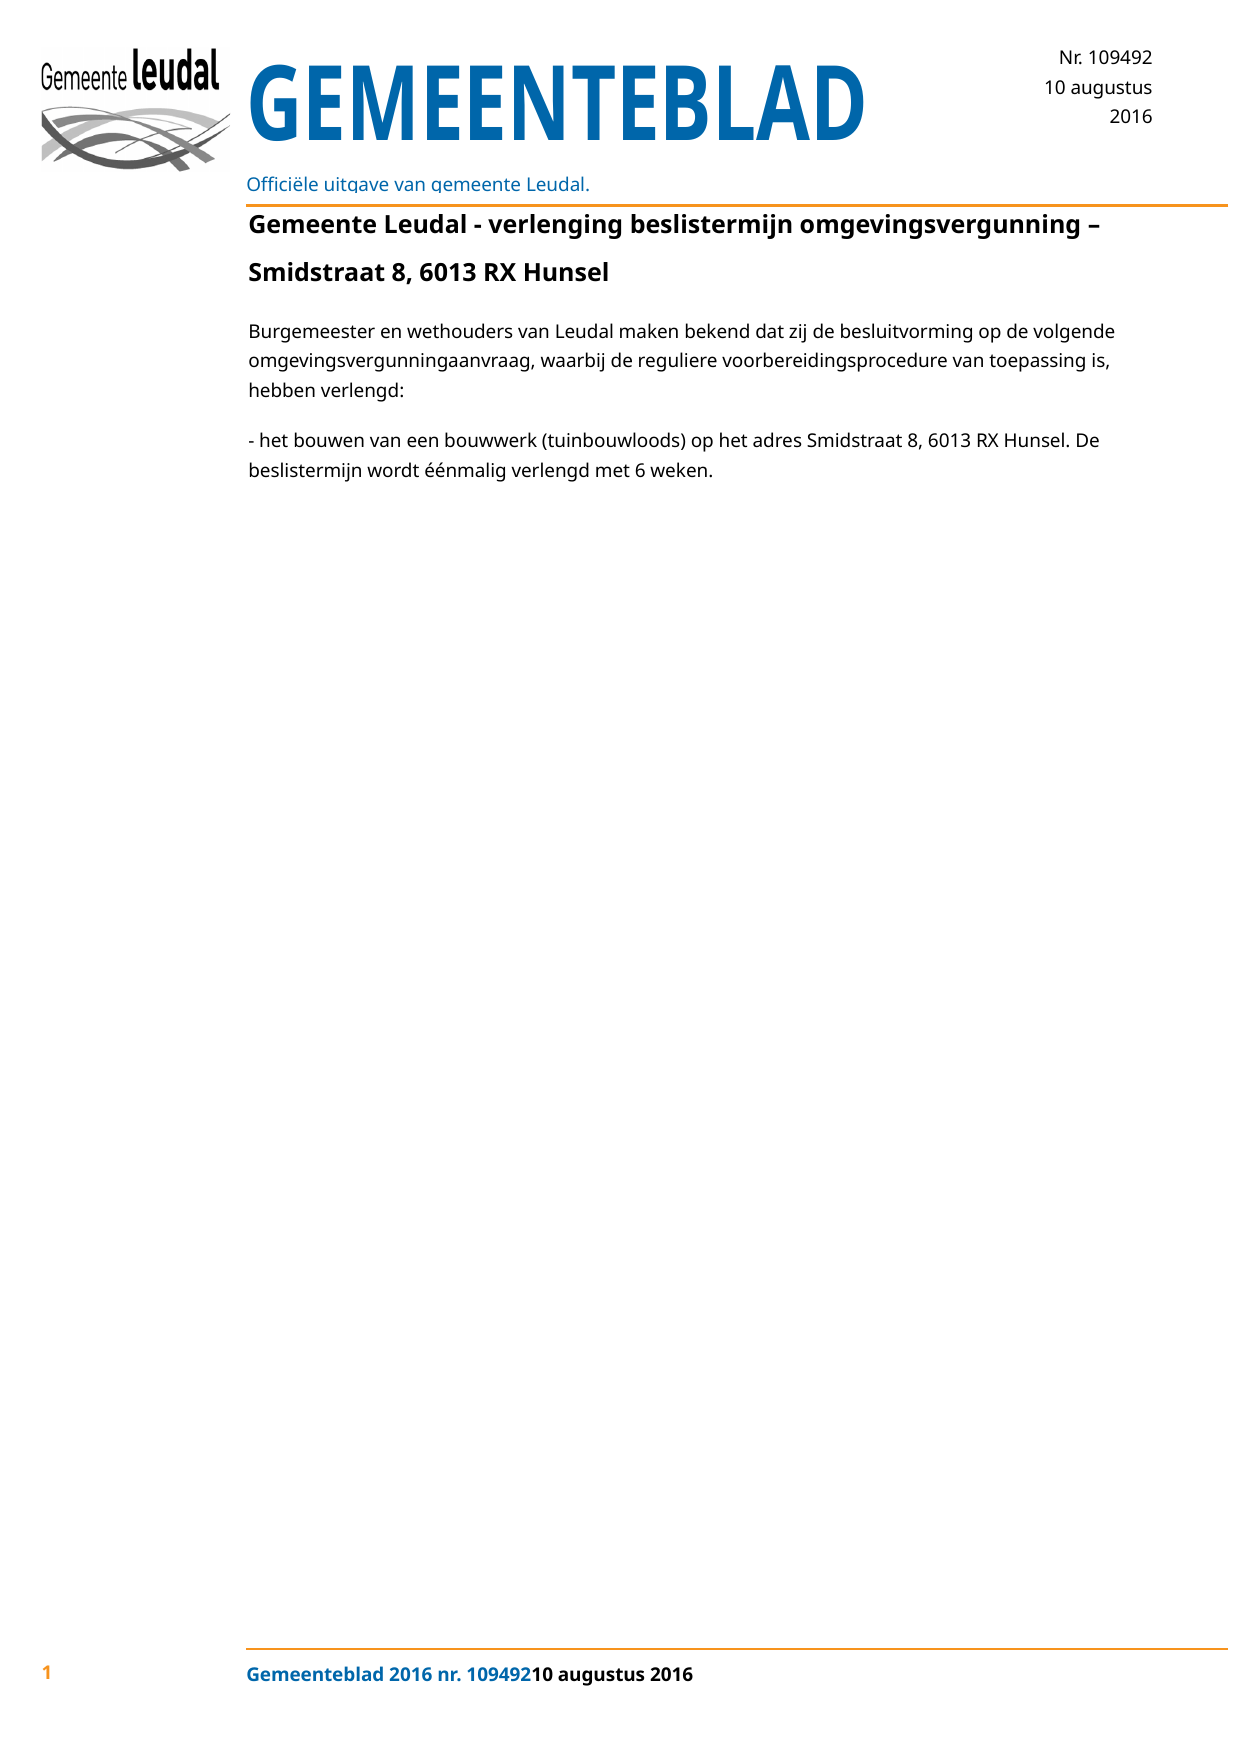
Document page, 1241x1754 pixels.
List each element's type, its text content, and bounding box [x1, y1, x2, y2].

text - het bouwen van een bouwwerk (tuinbouwloods) op het adres Smidstraat 8, 6013 RX Hunsel. De beslistermijn wordt éénmalig verlengd met 6 weken. [248, 427, 1152, 483]
picture [41, 47, 231, 172]
text Gemeente Leudal - verlenging beslistermijn omgevingsvergunning – Smidstraat 8, 6013 RX Hunsel [248, 207, 1152, 288]
text Burgemeester en wethouders van Leudal maken bekend dat zij de besluitvorming op de volgende omgevingsvergunningaanvraag, waarbij de reguliere voorbereidingsprocedure van toepassing is, hebben verlengd: [248, 318, 1152, 403]
